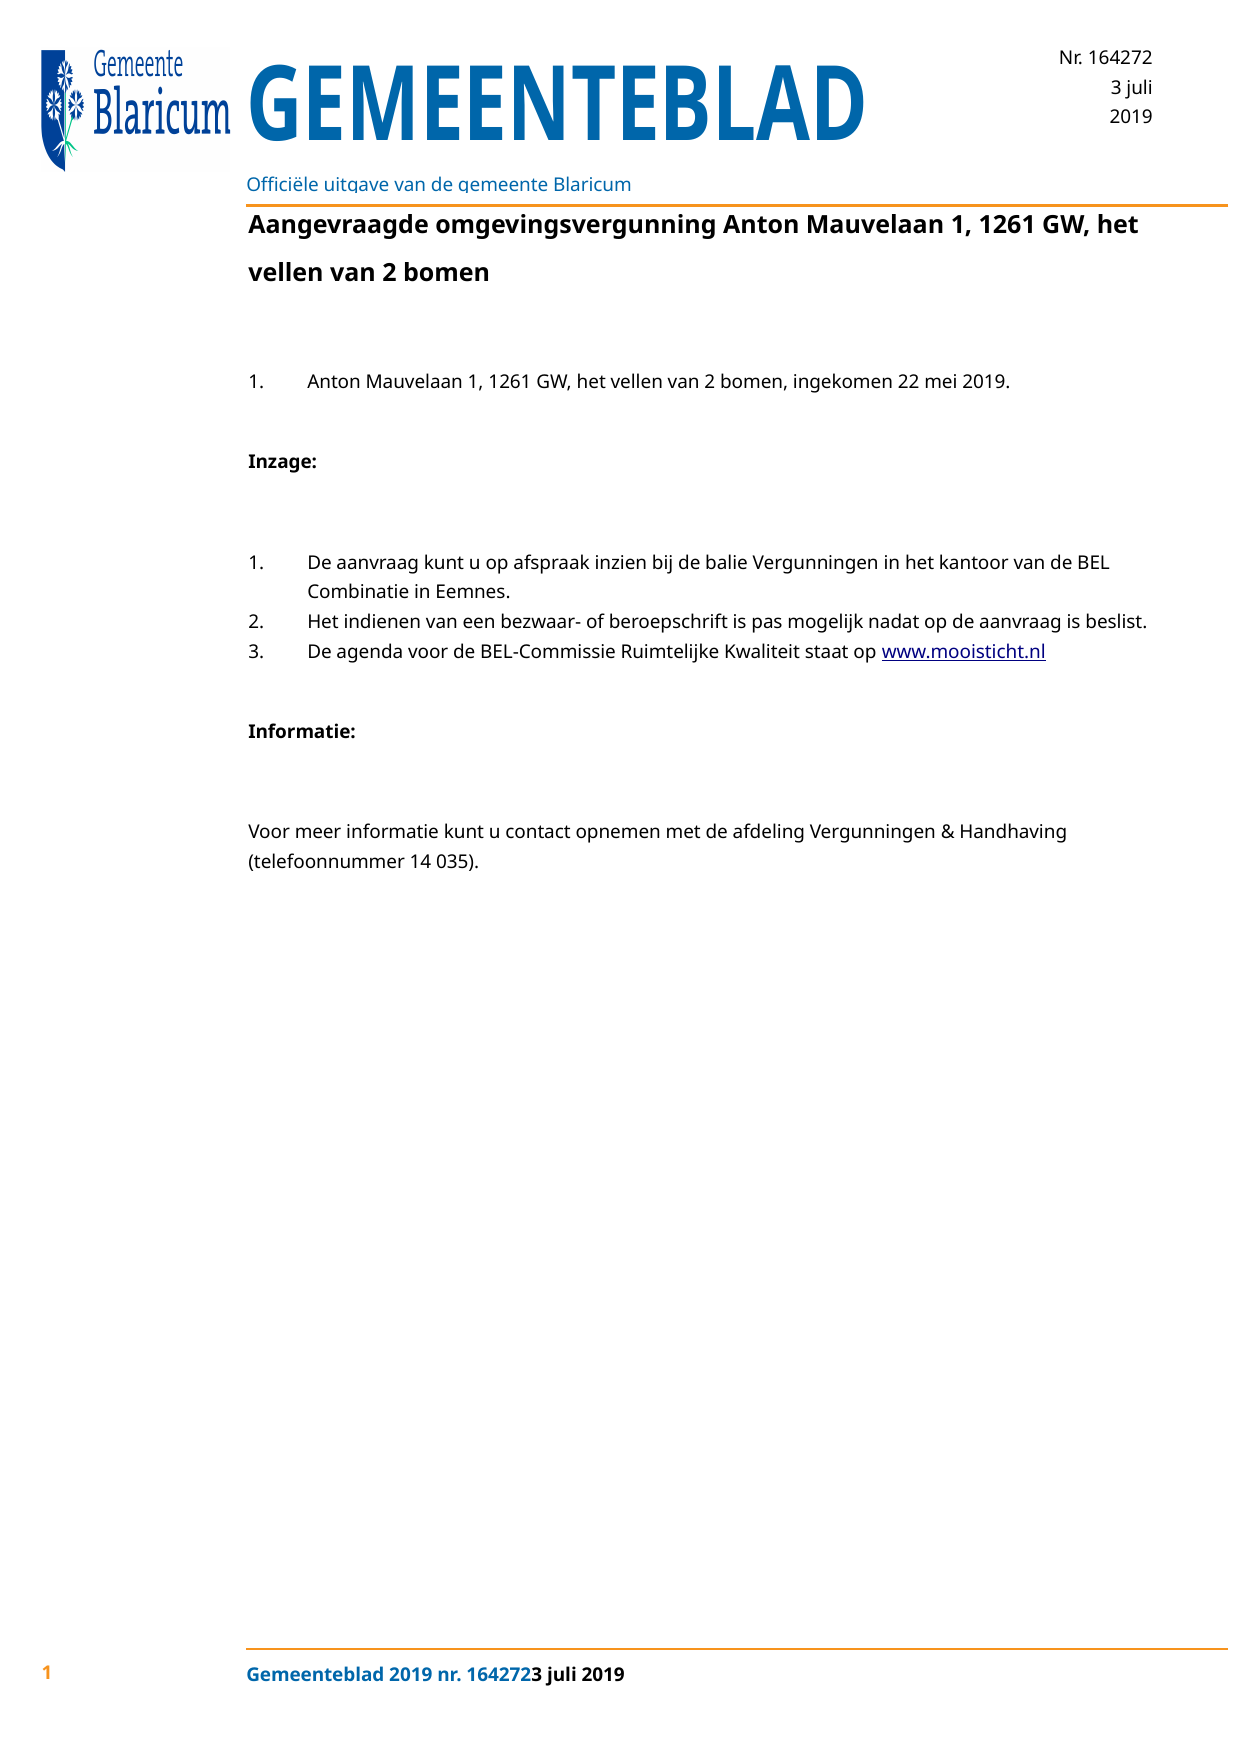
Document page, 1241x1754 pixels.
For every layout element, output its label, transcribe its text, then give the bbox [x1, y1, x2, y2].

list Anton Mauvelaan 1, 1261 GW, het vellen van 2 bomen, ingekomen 22 mei 2019. [248, 368, 1152, 394]
picture [41, 47, 231, 172]
text Informatie: [248, 718, 1152, 744]
list De aanvraag kunt u op afspraak inzien bij de balie Vergunningen in het kantoor van de BEL Combinatie in Eemnes. [248, 549, 1152, 604]
text Inzage: [248, 448, 1152, 474]
text Voor meer informatie kunt u contact opnemen met de afdeling Vergunningen & Handhaving (telefoonnummer 14 035). [248, 819, 1152, 874]
list Het indienen van een bezwaar- of beroepschrift is pas mogelijk nadat op de aanvraag is beslist. [248, 608, 1152, 634]
text Aangevraagde omgevingsvergunning Anton Mauvelaan 1, 1261 GW, het vellen van 2 bomen [248, 207, 1152, 288]
list De agenda voor de BEL-Commissie Ruimtelijke Kwaliteit staat op www.mooisticht.nl [248, 638, 1152, 664]
